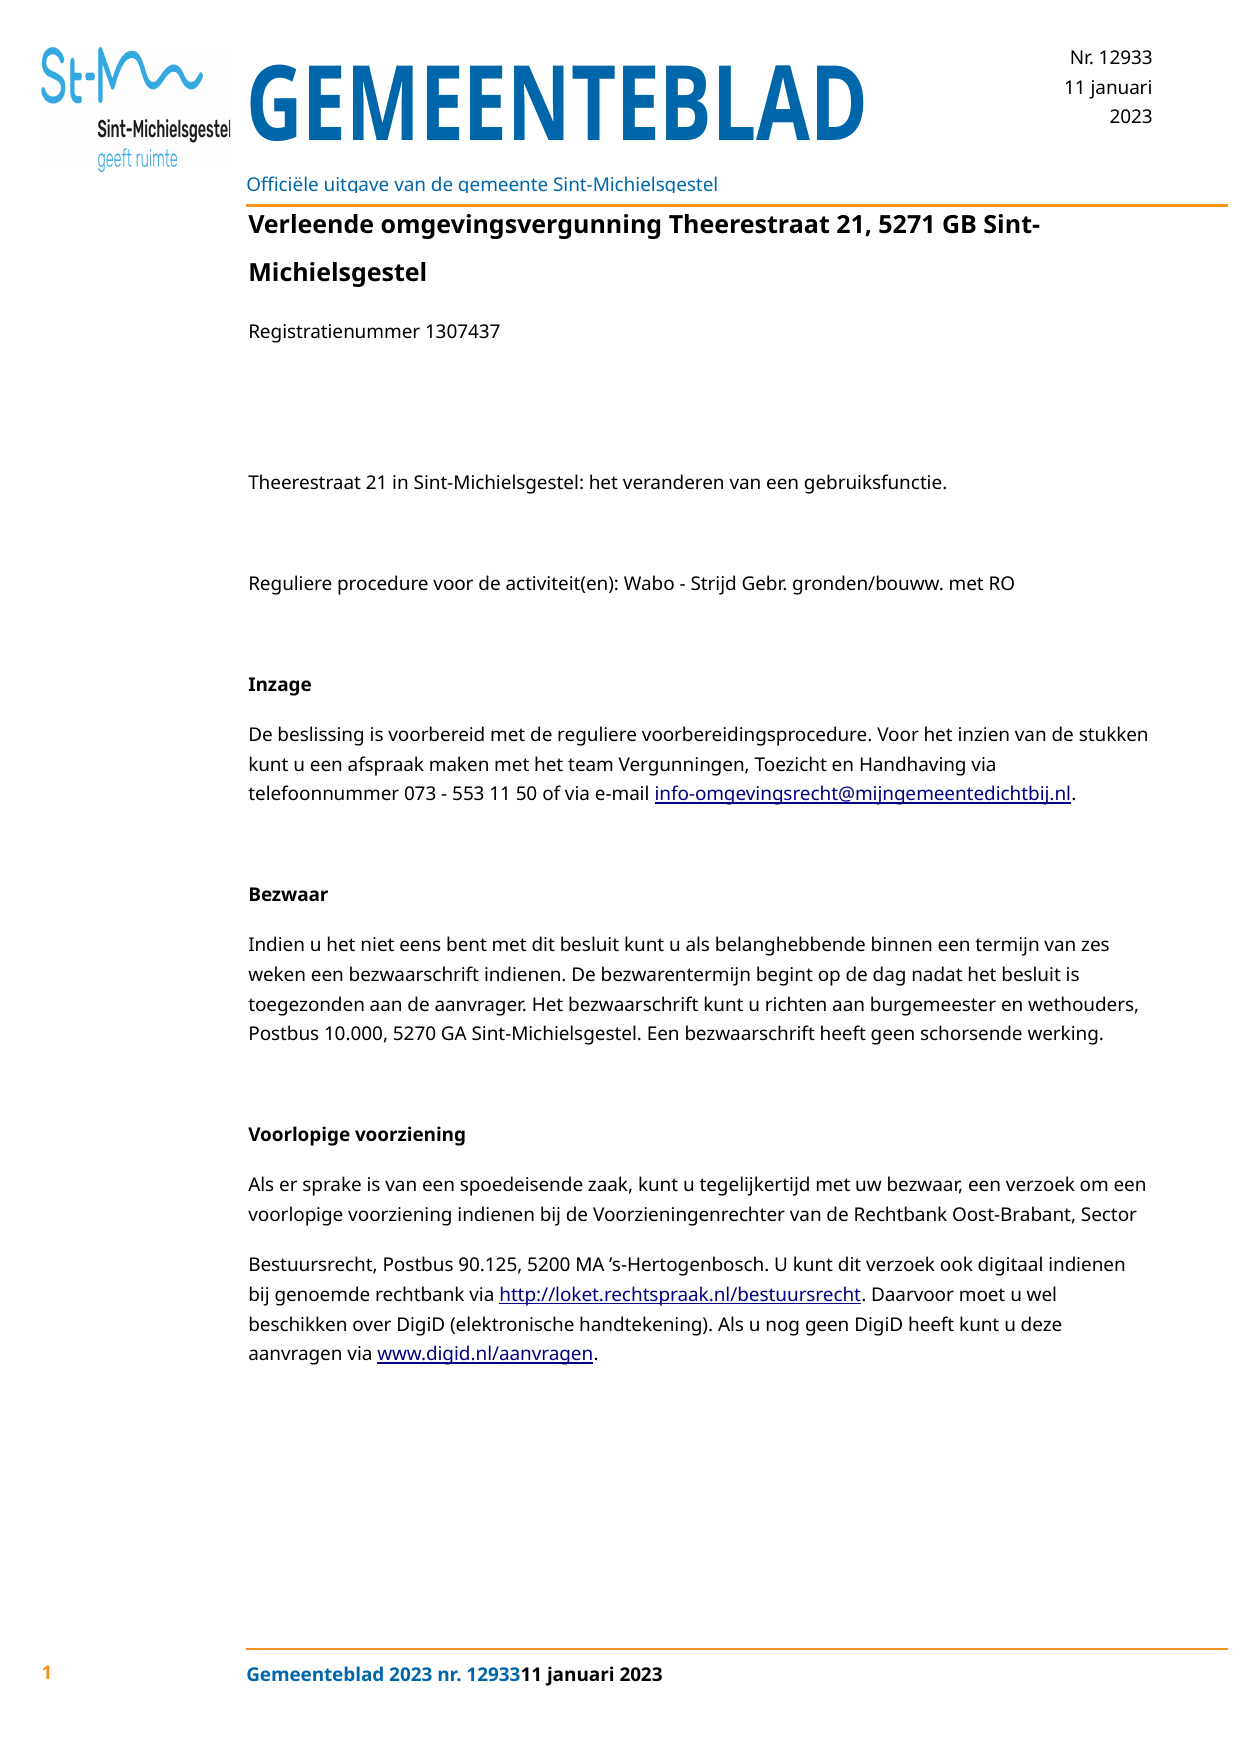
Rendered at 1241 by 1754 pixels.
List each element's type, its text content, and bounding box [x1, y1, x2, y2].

text Theerestraat 21 in Sint-Michielsgestel: het veranderen van een gebruiksfunctie. [248, 469, 1152, 495]
text Inzage [248, 671, 1152, 697]
text Indien u het niet eens bent met dit besluit kunt u als belanghebbende binnen een termijn van zes weken een bezwaarschrift indienen. De bezwarentermijn begint op de dag nadat het besluit is toegezonden aan de aanvrager. Het bezwaarschrift kunt u richten aan burgemeester en wethouders, Postbus 10.000, 5270 GA Sint-Michielsgestel. Een bezwaarschrift heeft geen schorsende werking. [248, 932, 1152, 1046]
text Verleende omgevingsvergunning Theerestraat 21, 5271 GB Sint-Michielsgestel [248, 207, 1152, 288]
text Bestuursrecht, Postbus 90.125, 5200 MA ’s-Hertogenbosch. U kunt dit verzoek ook digitaal indienen bij genoemde rechtbank via http://loket.rechtspraak.nl/bestuursrecht. Daarvoor moet u wel beschikken over DigiD (elektronische handtekening). Als u nog geen DigiD heeft kunt u deze aanvragen via www.digid.nl/aanvragen. [248, 1252, 1152, 1366]
text Registratienummer 1307437 [248, 318, 1152, 344]
text Voorlopige voorziening [248, 1121, 1152, 1147]
text Bezwaar [248, 881, 1152, 907]
text De beslissing is voorbereid met de reguliere voorbereidingsprocedure. Voor het inzien van de stukken kunt u een afspraak maken met het team Vergunningen, Toezicht en Handhaving via telefoonnummer 073 - 553 11 50 of via e-mail info-omgevingsrecht@mijngemeentedichtbij.nl. [248, 721, 1152, 806]
text Als er sprake is van een spoedeisende zaak, kunt u tegelijkertijd met uw bezwaar, een verzoek om een voorlopige voorziening indienen bij de Voorzieningenrechter van de Rechtbank Oost-Brabant, Sector [248, 1172, 1152, 1227]
picture [41, 47, 231, 172]
text Reguliere procedure voor de activiteit(en): Wabo - Strijd Gebr. gronden/bouww. met RO [248, 570, 1152, 596]
